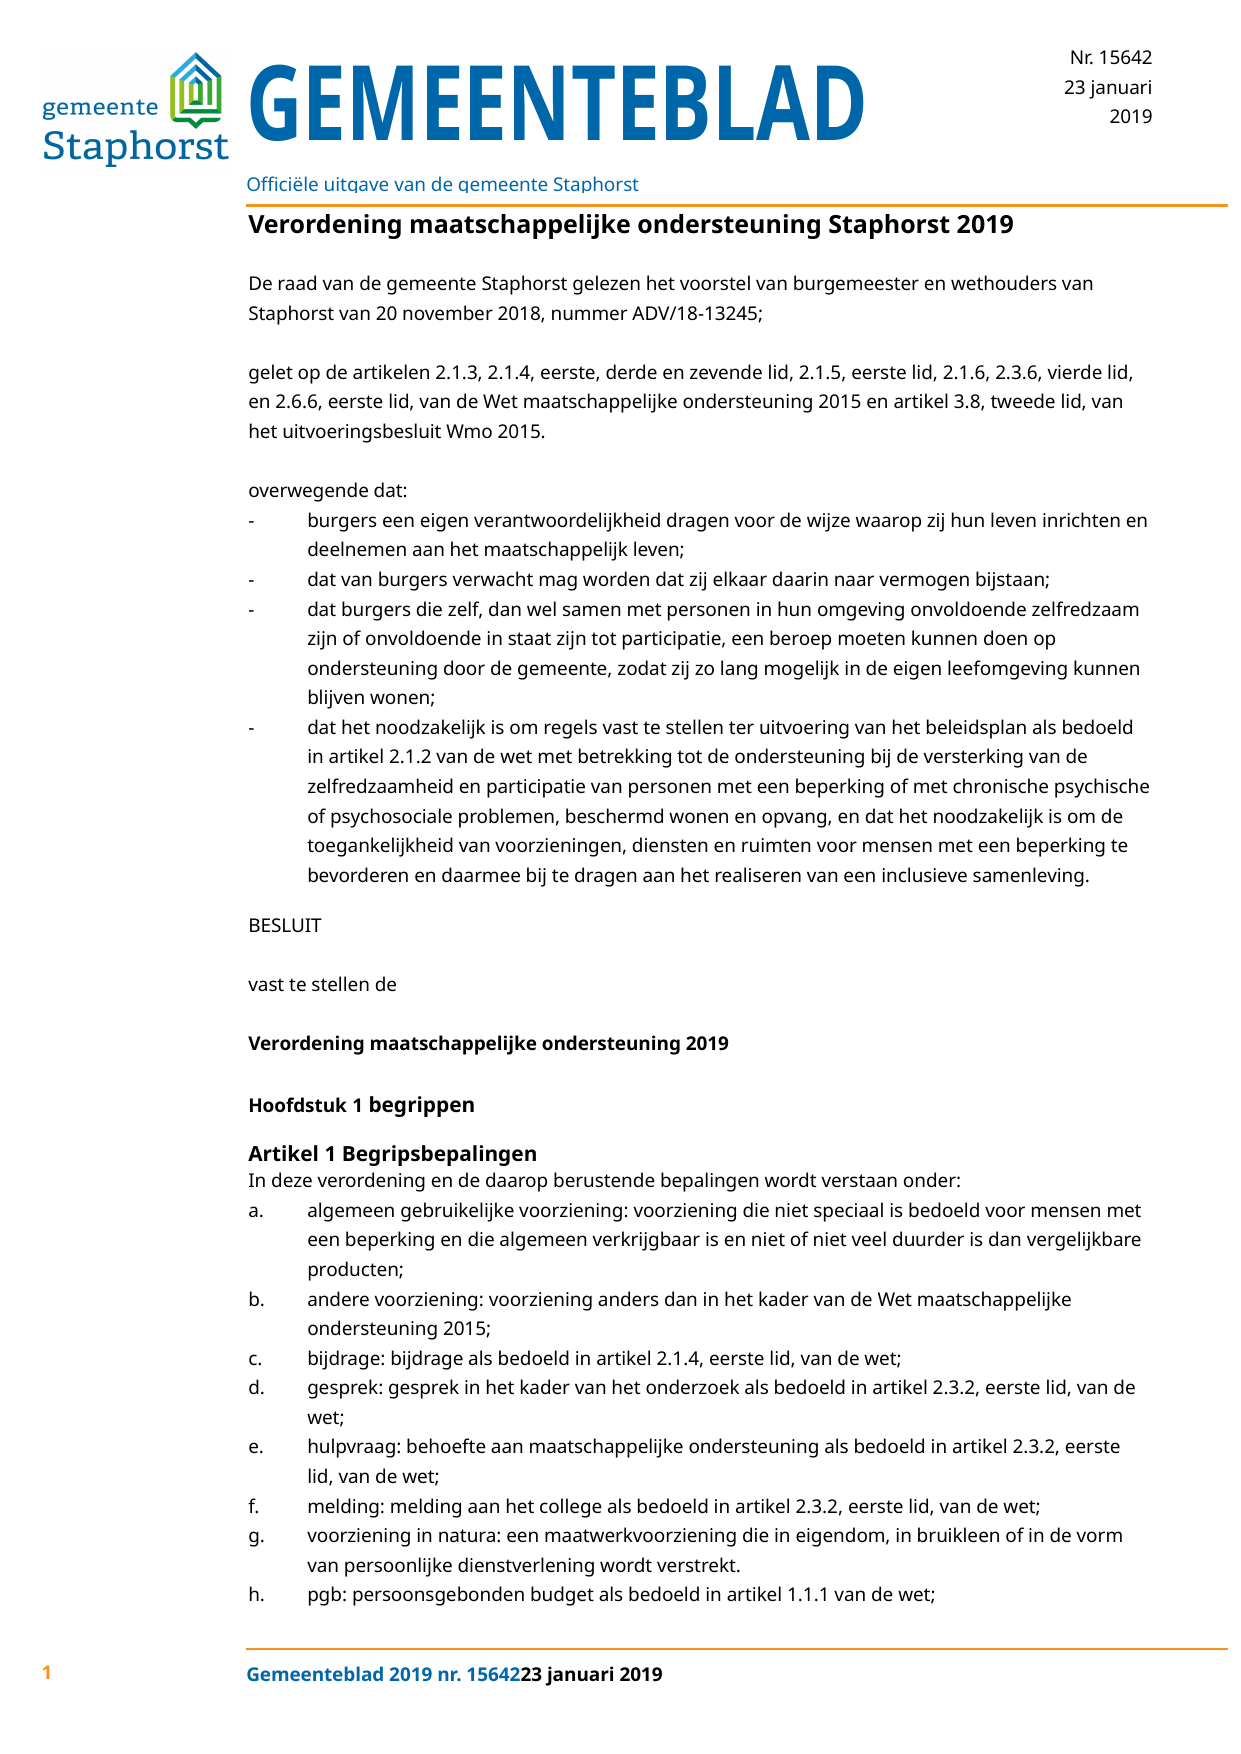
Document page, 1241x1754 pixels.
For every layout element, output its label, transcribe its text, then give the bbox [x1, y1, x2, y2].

text overwegende dat: [248, 477, 1152, 503]
list pgb: persoonsgebonden budget als bedoeld in artikel 1.1.1 van de wet; [248, 1582, 1152, 1607]
text Verordening maatschappelijke ondersteuning Staphorst 2019 [248, 207, 1152, 241]
list melding: melding aan het college als bedoeld in artikel 2.3.2, eerste lid, van de wet; [248, 1493, 1152, 1519]
picture [41, 47, 231, 172]
text Verordening maatschappelijke ondersteuning 2019 [248, 1031, 1152, 1056]
text gelet op de artikelen 2.1.3, 2.1.4, eerste, derde en zevende lid, 2.1.5, eerste lid, 2.1.6, 2.3.6, vierde lid, en 2.6.6, eerste lid, van de Wet maatschappelijke ondersteuning 2015 en artikel 3.8, tweede lid, van het uitvoeringsbesluit Wmo 2015. [248, 359, 1152, 444]
list voorziening in natura: een maatwerkvoorziening die in eigendom, in bruikleen of in de vorm van persoonlijke dienstverlening wordt verstrekt. [248, 1522, 1152, 1578]
text Hoofdstuk 1 begrippen [248, 1090, 1152, 1118]
text vast te stellen de [248, 971, 1152, 997]
list hulpvraag: behoefte aan maatschappelijke ondersteuning als bedoeld in artikel 2.3.2, eerste lid, van de wet; [248, 1434, 1152, 1489]
list dat burgers die zelf, dan wel samen met personen in hun omgeving onvoldoende zelfredzaam zijn of onvoldoende in staat zijn tot participatie, een beroep moeten kunnen doen op ondersteuning door de gemeente, zodat zij zo lang mogelijk in de eigen leefomgeving kunnen blijven wonen; [248, 596, 1152, 710]
list dat van burgers verwacht mag worden dat zij elkaar daarin naar vermogen bijstaan; [248, 566, 1152, 592]
list dat het noodzakelijk is om regels vast te stellen ter uitvoering van het beleidsplan als bedoeld in artikel 2.1.2 van de wet met betrekking tot de ondersteuning bij de versterking van de zelfredzaamheid en participatie van personen met een beperking of met chronische psychische of psychosociale problemen, beschermd wonen en opvang, en dat het noodzakelijk is om de toegankelijkheid van voorzieningen, diensten en ruimten voor mensen met een beperking te bevorderen en daarmee bij te dragen aan het realiseren van een inclusieve samenleving. [248, 714, 1152, 888]
list andere voorziening: voorziening anders dan in het kader van de Wet maatschappelijke ondersteuning 2015; [248, 1286, 1152, 1341]
text In deze verordening en de daarop berustende bepalingen wordt verstaan onder: [248, 1167, 1152, 1193]
text De raad van de gemeente Staphorst gelezen het voorstel van burgemeester en wethouders van Staphorst van 20 november 2018, nummer ADV/18-13245; [248, 270, 1152, 326]
list bijdrage: bijdrage als bedoeld in artikel 2.1.4, eerste lid, van de wet; [248, 1345, 1152, 1371]
text BESLUIT [248, 912, 1152, 938]
text Artikel 1 Begripsbepalingen [248, 1139, 1152, 1167]
list algemeen gebruikelijke voorziening: voorziening die niet speciaal is bedoeld voor mensen met een beperking en die algemeen verkrijgbaar is en niet of niet veel duurder is dan vergelijkbare producten; [248, 1197, 1152, 1282]
list burgers een eigen verantwoordelijkheid dragen voor de wijze waarop zij hun leven inrichten en deelnemen aan het maatschappelijk leven; [248, 507, 1152, 562]
list gesprek: gesprek in het kader van het onderzoek als bedoeld in artikel 2.3.2, eerste lid, van de wet; [248, 1374, 1152, 1430]
